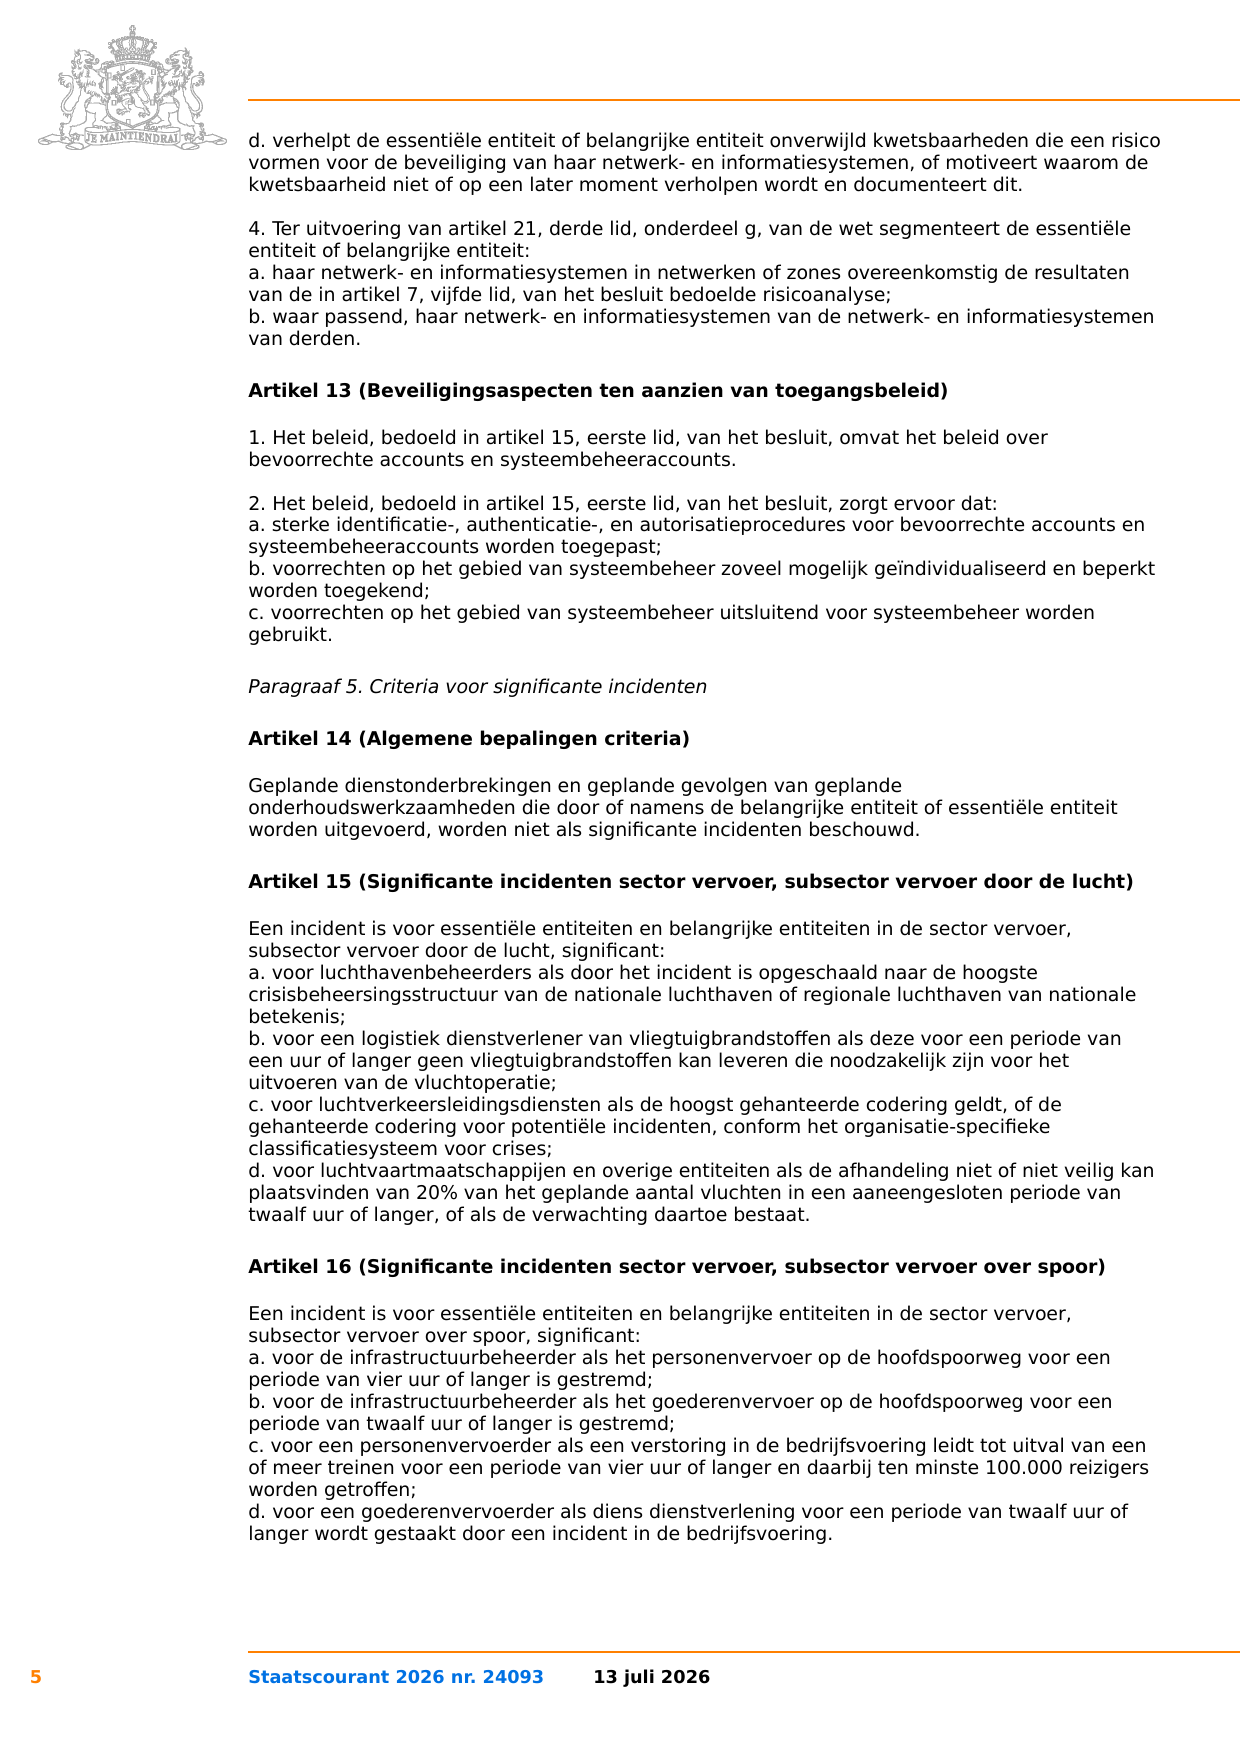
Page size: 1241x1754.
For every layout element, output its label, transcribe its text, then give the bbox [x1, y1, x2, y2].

text a. haar netwerk- en informatiesystemen in netwerken of zones overeenkomstig de resultaten van de in artikel 7, vijfde lid, van het besluit bedoelde risicoanalyse; [248, 262, 1163, 306]
text c. voor luchtverkeersleidingsdiensten als de hoogst gehanteerde codering geldt, of de gehanteerde codering voor potentiële incidenten, conform het organisatie-specifieke classificatiesysteem voor crises; [248, 1094, 1163, 1160]
text a. voor de infrastructuurbeheerder als het personenvervoer op de hoofdspoorweg voor een periode van vier uur of langer is gestremd; [248, 1347, 1163, 1391]
text b. voorrechten op het gebied van systeembeheer zoveel mogelijk geïndividualiseerd en beperkt worden toegekend; [248, 558, 1163, 602]
text c. voorrechten op het gebied van systeembeheer uitsluitend voor systeembeheer worden gebruikt. [248, 602, 1163, 646]
text d. voor een goederenvervoerder als diens dienstverlening voor een periode van twaalf uur of langer wordt gestaakt door een incident in de bedrijfsvoering. [248, 1501, 1163, 1544]
text 1. Het beleid, bedoeld in artikel 15, eerste lid, van het besluit, omvat het beleid over bevoorrechte accounts en systeembeheeraccounts. [248, 427, 1163, 471]
subtitle Artikel 16 (Significante incidenten sector vervoer, subsector vervoer over spoor) [248, 1256, 1163, 1278]
subtitle Artikel 15 (Significante incidenten sector vervoer, subsector vervoer door de lucht) [248, 871, 1163, 893]
text c. voor een personenvervoerder als een verstoring in de bedrijfsvoering leidt tot uitval van een of meer treinen voor een periode van vier uur of langer en daarbij ten minste 100.000 reizigers worden getroffen; [248, 1435, 1163, 1501]
subtitle Artikel 14 (Algemene bepalingen criteria) [248, 728, 1163, 750]
text Een incident is voor essentiële entiteiten en belangrijke entiteiten in de sector vervoer, subsector vervoer over spoor, significant: [248, 1303, 1163, 1347]
text b. voor een logistiek dienstverlener van vliegtuigbrandstoffen als deze voor een periode van een uur of langer geen vliegtuigbrandstoffen kan leveren die noodzakelijk zijn voor het uitvoeren van de vluchtoperatie; [248, 1028, 1163, 1094]
subtitle Artikel 13 (Beveiligingsaspecten ten aanzien van toegangsbeleid) [248, 379, 1163, 402]
text Geplande dienstonderbrekingen en geplande gevolgen van geplande onderhoudswerkzaamheden die door of namens de belangrijke entiteit of essentiële entiteit worden uitgevoerd, worden niet als significante incidenten beschouwd. [248, 775, 1163, 841]
text d. verhelpt de essentiële entiteit of belangrijke entiteit onverwijld kwetsbaarheden die een risico vormen voor de beveiliging van haar netwerk- en informatiesystemen, of motiveert waarom de kwetsbaarheid niet of op een later moment verholpen wordt en documenteert dit. [248, 130, 1163, 196]
text 4. Ter uitvoering van artikel 21, derde lid, onderdeel g, van de wet segmenteert de essentiële entiteit of belangrijke entiteit: [248, 218, 1163, 262]
text b. waar passend, haar netwerk- en informatiesystemen van de netwerk- en informatiesystemen van derden. [248, 306, 1163, 349]
text a. sterke identificatie-, authenticatie-, en autorisatieprocedures voor bevoorrechte accounts en systeembeheeraccounts worden toegepast; [248, 514, 1163, 558]
text 2. Het beleid, bedoeld in artikel 15, eerste lid, van het besluit, zorgt ervoor dat: [248, 492, 1163, 514]
text a. voor luchthavenbeheerders als door het incident is opgeschaald naar de hoogste crisisbeheersingsstructuur van de nationale luchthaven of regionale luchthaven van nationale betekenis; [248, 962, 1163, 1028]
picture [38, 25, 227, 150]
text Een incident is voor essentiële entiteiten en belangrijke entiteiten in de sector vervoer, subsector vervoer door de lucht, significant: [248, 918, 1163, 962]
subtitle Paragraaf 5. Criteria voor significante incidenten [248, 676, 1163, 698]
text b. voor de infrastructuurbeheerder als het goederenvervoer op de hoofdspoorweg voor een periode van twaalf uur of langer is gestremd; [248, 1391, 1163, 1435]
text d. voor luchtvaartmaatschappijen en overige entiteiten als de afhandeling niet of niet veilig kan plaatsvinden van 20% van het geplande aantal vluchten in een aaneengesloten periode van twaalf uur of langer, of als de verwachting daartoe bestaat. [248, 1160, 1163, 1226]
